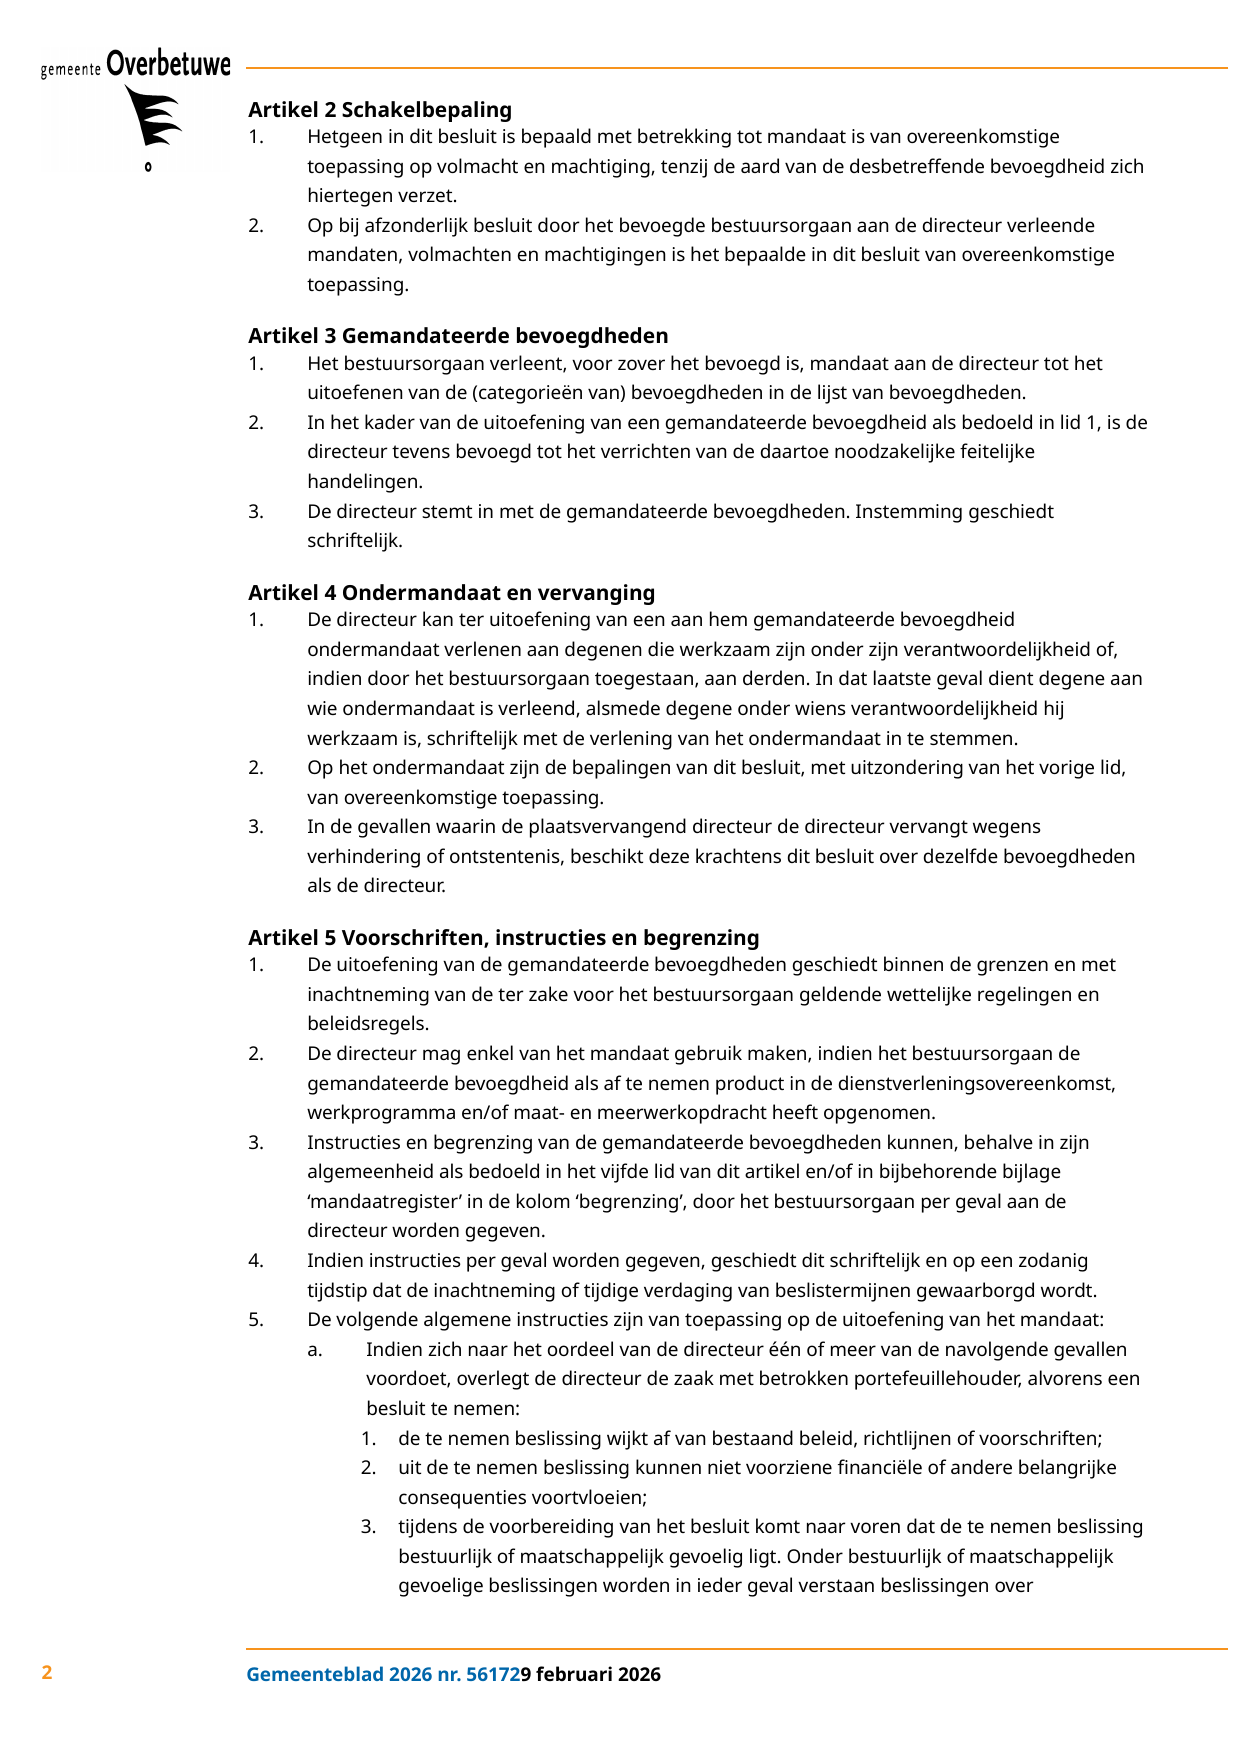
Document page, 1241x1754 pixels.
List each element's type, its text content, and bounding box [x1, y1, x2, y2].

list In het kader van de uitoefening van een gemandateerde bevoegdheid als bedoeld in lid 1, is de directeur tevens bevoegd tot het verrichten van de daartoe noodzakelijke feitelijke handelingen. [248, 409, 1152, 494]
list uit de te nemen beslissing kunnen niet voorziene financiële of andere belangrijke consequenties voortvloeien; [361, 1454, 1152, 1510]
list De volgende algemene instructies zijn van toepassing op de uitoefening van het mandaat: [248, 1306, 1152, 1332]
list De directeur kan ter uitoefening van een aan hem gemandateerde bevoegdheid ondermandaat verlenen aan degenen die werkzaam zijn onder zijn verantwoordelijkheid of, indien door het bestuursorgaan toegestaan, aan derden. In dat laatste geval dient degene aan wie ondermandaat is verleend, alsmede degene onder wiens verantwoordelijkheid hij werkzaam is, schriftelijk met de verlening van het ondermandaat in te stemmen. [248, 606, 1152, 750]
picture [41, 47, 231, 172]
text Artikel 4 Ondermandaat en vervanging [248, 578, 1152, 606]
list In de gevallen waarin de plaatsvervangend directeur de directeur vervangt wegens verhindering of ontstentenis, beschikt deze krachtens dit besluit over dezelfde bevoegdheden als de directeur. [248, 813, 1152, 898]
list De directeur stemt in met de gemandateerde bevoegdheden. Instemming geschiedt schriftelijk. [248, 498, 1152, 553]
list De uitoefening van de gemandateerde bevoegdheden geschiedt binnen de grenzen en met inachtneming van de ter zake voor het bestuursorgaan geldende wettelijke regelingen en beleidsregels. [248, 951, 1152, 1036]
list De directeur mag enkel van het mandaat gebruik maken, indien het bestuursorgaan de gemandateerde bevoegdheid als af te nemen product in de dienstverleningsovereenkomst, werkprogramma en/of maat- en meerwerkopdracht heeft opgenomen. [248, 1040, 1152, 1125]
list Indien instructies per geval worden gegeven, geschiedt dit schriftelijk en op een zodanig tijdstip dat de inachtneming of tijdige verdaging van beslistermijnen gewaarborgd wordt. [248, 1247, 1152, 1303]
list tijdens de voorbereiding van het besluit komt naar voren dat de te nemen beslissing bestuurlijk of maatschappelijk gevoelig ligt. Onder bestuurlijk of maatschappelijk gevoelige beslissingen worden in ieder geval verstaan beslissingen over [361, 1513, 1152, 1598]
list Op bij afzonderlijk besluit door het bevoegde bestuursorgaan aan de directeur verleende mandaten, volmachten en machtigingen is het bepaalde in dit besluit van overeenkomstige toepassing. [248, 212, 1152, 297]
text Artikel 3 Gemandateerde bevoegdheden [248, 322, 1152, 350]
text Artikel 2 Schakelbepaling [248, 95, 1152, 123]
list Instructies en begrenzing van de gemandateerde bevoegdheden kunnen, behalve in zijn algemeenheid als bedoeld in het vijfde lid van dit artikel en/of in bijbehorende bijlage ‘mandaatregister’ in de kolom ‘begrenzing’, door het bestuursorgaan per geval aan de directeur worden gegeven. [248, 1129, 1152, 1243]
text Artikel 5 Voorschriften, instructies en begrenzing [248, 923, 1152, 951]
list Op het ondermandaat zijn de bepalingen van dit besluit, met uitzondering van het vorige lid, van overeenkomstige toepassing. [248, 754, 1152, 809]
list Indien zich naar het oordeel van de directeur één of meer van de navolgende gevallen voordoet, overlegt de directeur de zaak met betrokken portefeuillehouder, alvorens een besluit te nemen: [307, 1336, 1152, 1421]
list de te nemen beslissing wijkt af van bestaand beleid, richtlijnen of voorschriften; [361, 1425, 1152, 1451]
list Hetgeen in dit besluit is bepaald met betrekking tot mandaat is van overeenkomstige toepassing op volmacht en machtiging, tenzij de aard van de desbetreffende bevoegdheid zich hiertegen verzet. [248, 123, 1152, 208]
list Het bestuursorgaan verleent, voor zover het bevoegd is, mandaat aan de directeur tot het uitoefenen van de (categorieën van) bevoegdheden in de lijst van bevoegdheden. [248, 350, 1152, 405]
